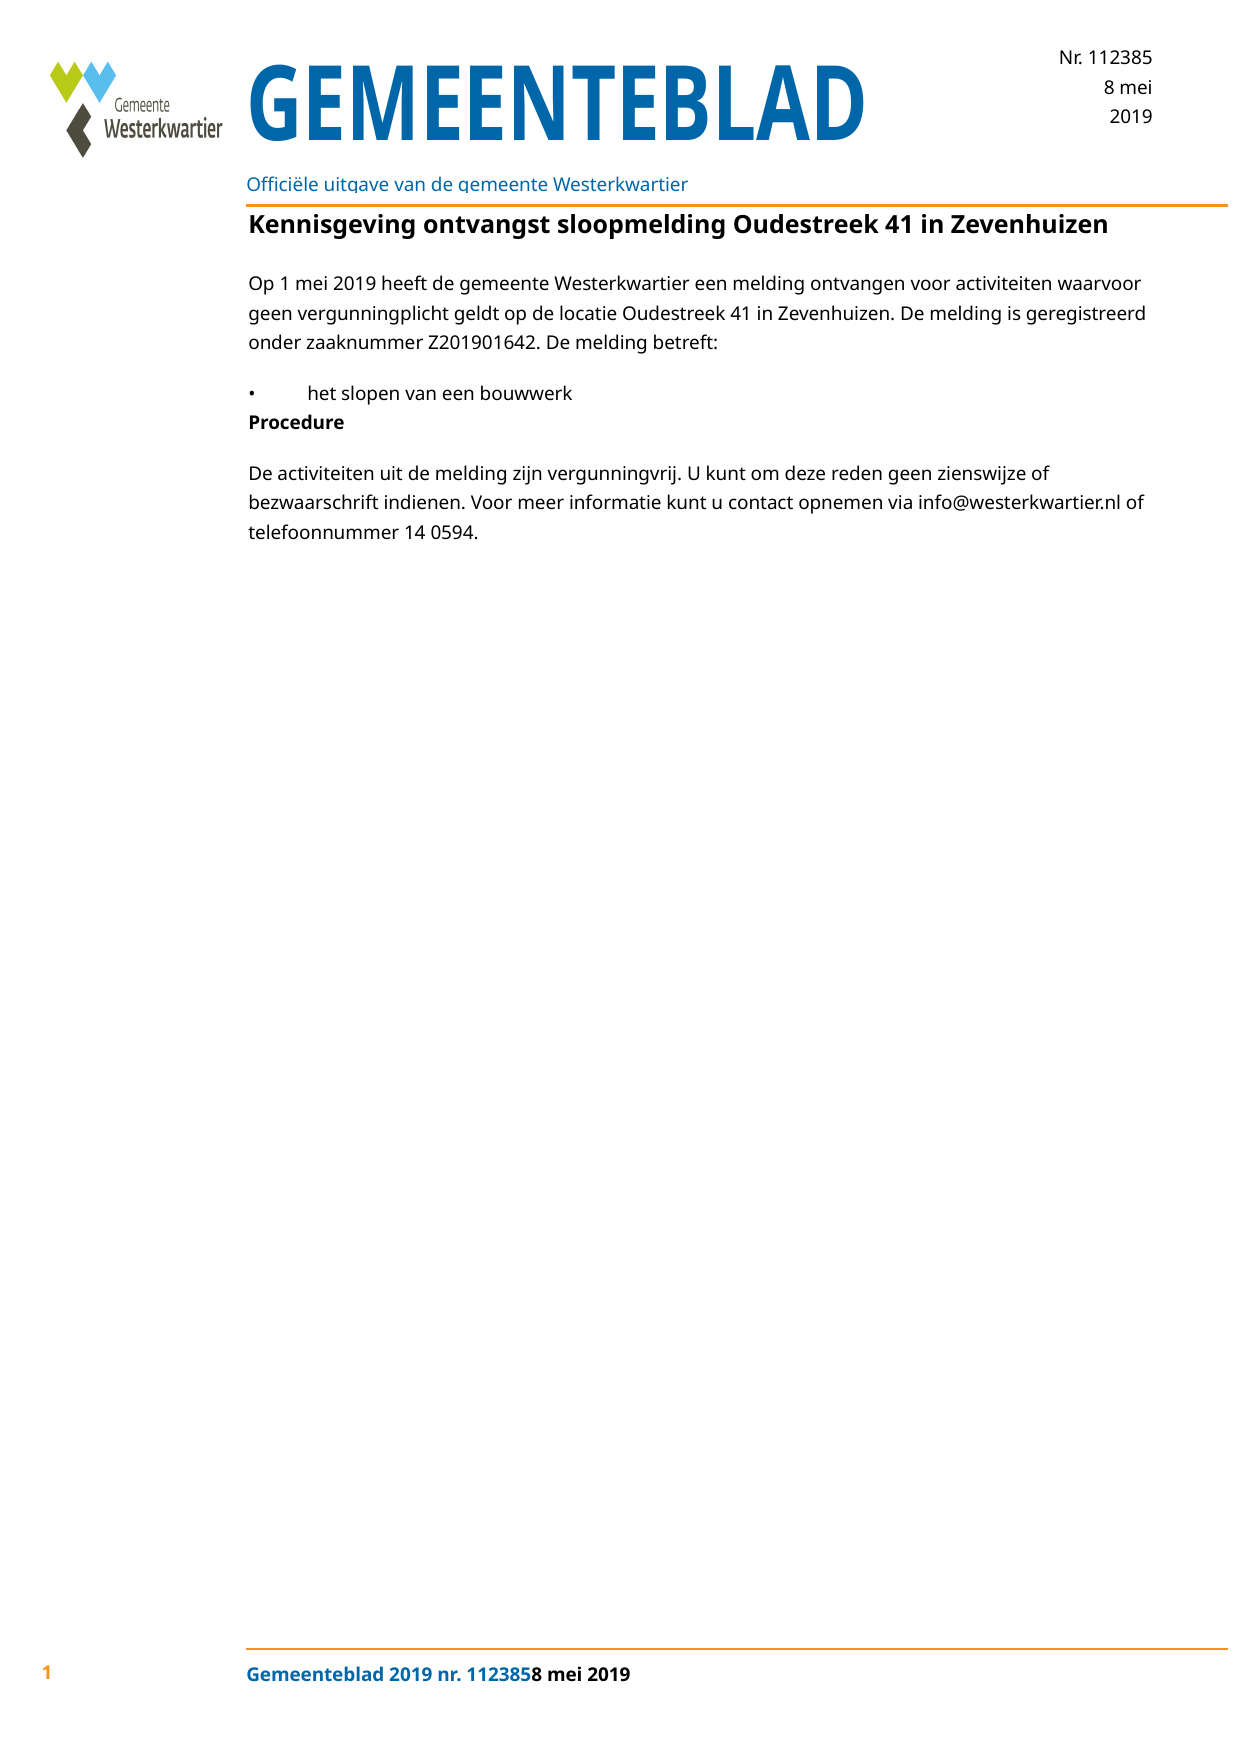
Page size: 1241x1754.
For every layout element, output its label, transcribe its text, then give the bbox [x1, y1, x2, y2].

text Procedure [248, 409, 1152, 435]
text Kennisgeving ontvangst sloopmelding Oudestreek 41 in Zevenhuizen [248, 207, 1152, 241]
text Op 1 mei 2019 heeft de gemeente Westerkwartier een melding ontvangen voor activiteiten waarvoor geen vergunningplicht geldt op de locatie Oudestreek 41 in Zevenhuizen. De melding is geregistreerd onder zaaknummer Z201901642. De melding betreft: [248, 270, 1152, 355]
list het slopen van een bouwwerk [248, 380, 1152, 406]
text De activiteiten uit de melding zijn vergunningvrij. U kunt om deze reden geen zienswijze of bezwaarschrift indienen. Voor meer informatie kunt u contact opnemen via info@westerkwartier.nl of telefoonnummer 14 0594. [248, 460, 1152, 545]
picture [41, 47, 231, 172]
